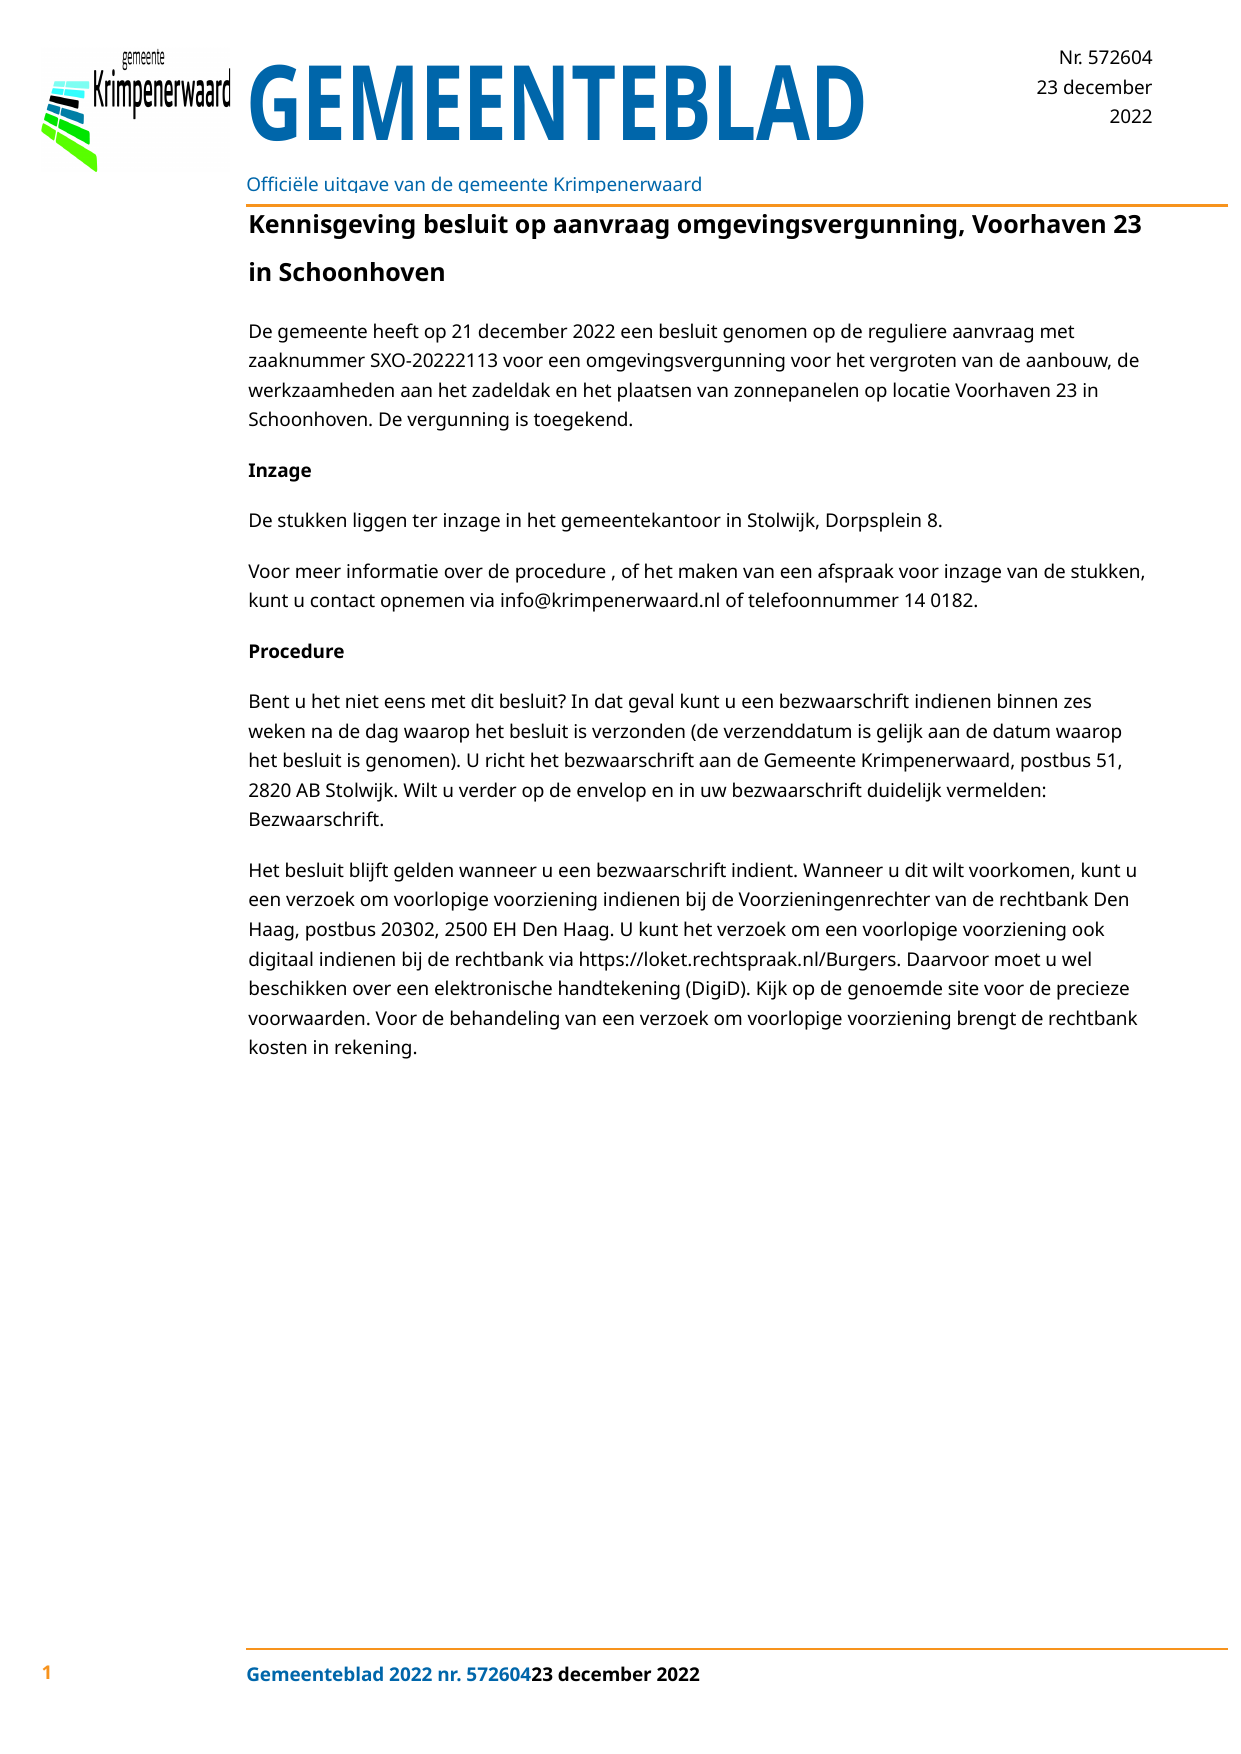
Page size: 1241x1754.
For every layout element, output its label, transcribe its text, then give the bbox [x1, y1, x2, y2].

text De stukken liggen ter inzage in het gemeentekantoor in Stolwijk, Dorpsplein 8. [248, 507, 1152, 533]
text De gemeente heeft op 21 december 2022 een besluit genomen op de reguliere aanvraag met zaaknummer SXO-20222113 voor een omgevingsvergunning voor het vergroten van de aanbouw, de werkzaamheden aan het zadeldak en het plaatsen van zonnepanelen op locatie Voorhaven 23 in Schoonhoven. De vergunning is toegekend. [248, 318, 1152, 432]
text Kennisgeving besluit op aanvraag omgevingsvergunning, Voorhaven 23 in Schoonhoven [248, 207, 1152, 288]
text Inzage [248, 457, 1152, 483]
text Voor meer informatie over de procedure , of het maken van een afspraak voor inzage van de stukken, kunt u contact opnemen via info@krimpenerwaard.nl of telefoonnummer 14 0182. [248, 558, 1152, 613]
picture [41, 47, 231, 172]
text Bent u het niet eens met dit besluit? In dat geval kunt u een bezwaarschrift indienen binnen zes weken na de dag waarop het besluit is verzonden (de verzenddatum is gelijk aan de datum waarop het besluit is genomen). U richt het bezwaarschrift aan de Gemeente Krimpenerwaard, postbus 51, 2820 AB Stolwijk. Wilt u verder op de envelop en in uw bezwaarschrift duidelijk vermelden: Bezwaarschrift. [248, 688, 1152, 832]
text Het besluit blijft gelden wanneer u een bezwaarschrift indient. Wanneer u dit wilt voorkomen, kunt u een verzoek om voorlopige voorziening indienen bij de Voorzieningenrechter van de rechtbank Den Haag, postbus 20302, 2500 EH Den Haag. U kunt het verzoek om een voorlopige voorziening ook digitaal indienen bij de rechtbank via https://loket.rechtspraak.nl/Burgers. Daarvoor moet u wel beschikken over een elektronische handtekening (DigiD). Kijk op de genoemde site voor de precieze voorwaarden. Voor de behandeling van een verzoek om voorlopige voorziening brengt de rechtbank kosten in rekening. [248, 857, 1152, 1060]
text Procedure [248, 638, 1152, 664]
